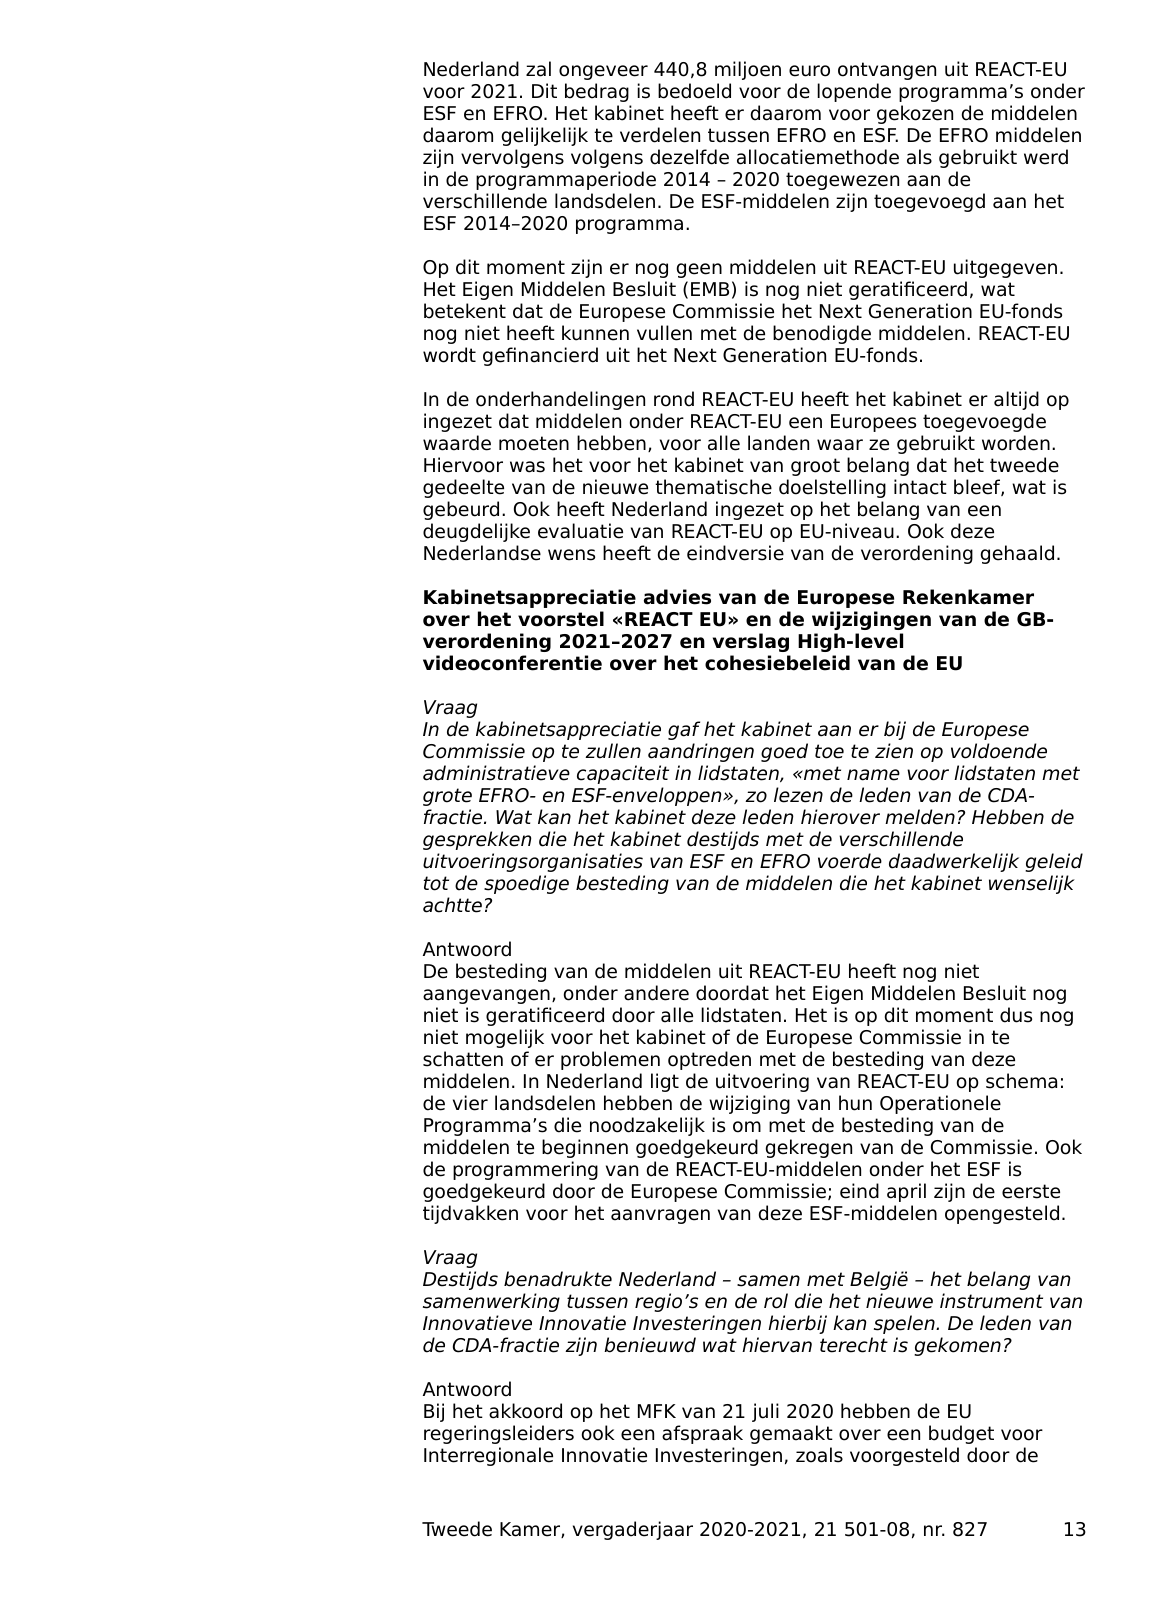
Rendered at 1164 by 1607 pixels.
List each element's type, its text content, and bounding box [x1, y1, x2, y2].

text Vraag [422, 697, 1087, 719]
text In de onderhandelingen rond REACT-EU heeft het kabinet er altijd op ingezet dat middelen onder REACT-EU een Europees toegevoegde waarde moeten hebben, voor alle landen waar ze gebruikt worden. Hiervoor was het voor het kabinet van groot belang dat het tweede gedeelte van de nieuwe thematische doelstelling intact bleef, wat is gebeurd. Ook heeft Nederland ingezet op het belang van een deugdelijke evaluatie van REACT-EU op EU-niveau. Ook deze Nederlandse wens heeft de eindversie van de verordening gehaald. [422, 389, 1087, 565]
text Destijds benadrukte Nederland – samen met België – het belang van samenwerking tussen regio’s en de rol die het nieuwe instrument van Innovatieve Innovatie Investeringen hierbij kan spelen. De leden van de CDA-fractie zijn benieuwd wat hiervan terecht is gekomen? [422, 1269, 1087, 1357]
text In de kabinetsappreciatie gaf het kabinet aan er bij de Europese Commissie op te zullen aandringen goed toe te zien op voldoende administratieve capaciteit in lidstaten, «met name voor lidstaten met grote EFRO- en ESF-enveloppen», zo lezen de leden van de CDA-fractie. Wat kan het kabinet deze leden hierover melden? Hebben de gesprekken die het kabinet destijds met de verschillende uitvoeringsorganisaties van ESF en EFRO voerde daadwerkelijk geleid tot de spoedige besteding van de middelen die het kabinet wenselijk achtte? [422, 719, 1087, 917]
text Vraag [422, 1247, 1087, 1269]
subtitle Kabinetsappreciatie advies van de Europese Rekenkamer over het voorstel «REACT EU» en de wijzigingen van de GB-verordening 2021–2027 en verslag High-level videoconferentie over het cohesiebeleid van de EU [422, 587, 1087, 675]
text Antwoord [422, 1379, 1087, 1401]
text Bij het akkoord op het MFK van 21 juli 2020 hebben de EU regeringsleiders ook een afspraak gemaakt over een budget voor Interregionale Innovatie Investeringen, zoals voorgesteld door de [422, 1401, 1087, 1467]
text Nederland zal ongeveer 440,8 miljoen euro ontvangen uit REACT-EU voor 2021. Dit bedrag is bedoeld voor de lopende programma’s onder ESF en EFRO. Het kabinet heeft er daarom voor gekozen de middelen daarom gelijkelijk te verdelen tussen EFRO en ESF. De EFRO middelen zijn vervolgens volgens dezelfde allocatiemethode als gebruikt werd in de programmaperiode 2014 – 2020 toegewezen aan de verschillende landsdelen. De ESF-middelen zijn toegevoegd aan het ESF 2014–2020 programma. [422, 59, 1087, 235]
text Antwoord [422, 939, 1087, 961]
text De besteding van de middelen uit REACT-EU heeft nog niet aangevangen, onder andere doordat het Eigen Middelen Besluit nog niet is geratificeerd door alle lidstaten. Het is op dit moment dus nog niet mogelijk voor het kabinet of de Europese Commissie in te schatten of er problemen optreden met de besteding van deze middelen. In Nederland ligt de uitvoering van REACT-EU op schema: de vier landsdelen hebben de wijziging van hun Operationele Programma’s die noodzakelijk is om met de besteding van de middelen te beginnen goedgekeurd gekregen van de Commissie. Ook de programmering van de REACT-EU-middelen onder het ESF is goedgekeurd door de Europese Commissie; eind april zijn de eerste tijdvakken voor het aanvragen van deze ESF-middelen opengesteld. [422, 961, 1087, 1225]
text Op dit moment zijn er nog geen middelen uit REACT-EU uitgegeven. Het Eigen Middelen Besluit (EMB) is nog niet geratificeerd, wat betekent dat de Europese Commissie het Next Generation EU-fonds nog niet heeft kunnen vullen met de benodigde middelen. REACT-EU wordt gefinancierd uit het Next Generation EU-fonds. [422, 257, 1087, 367]
